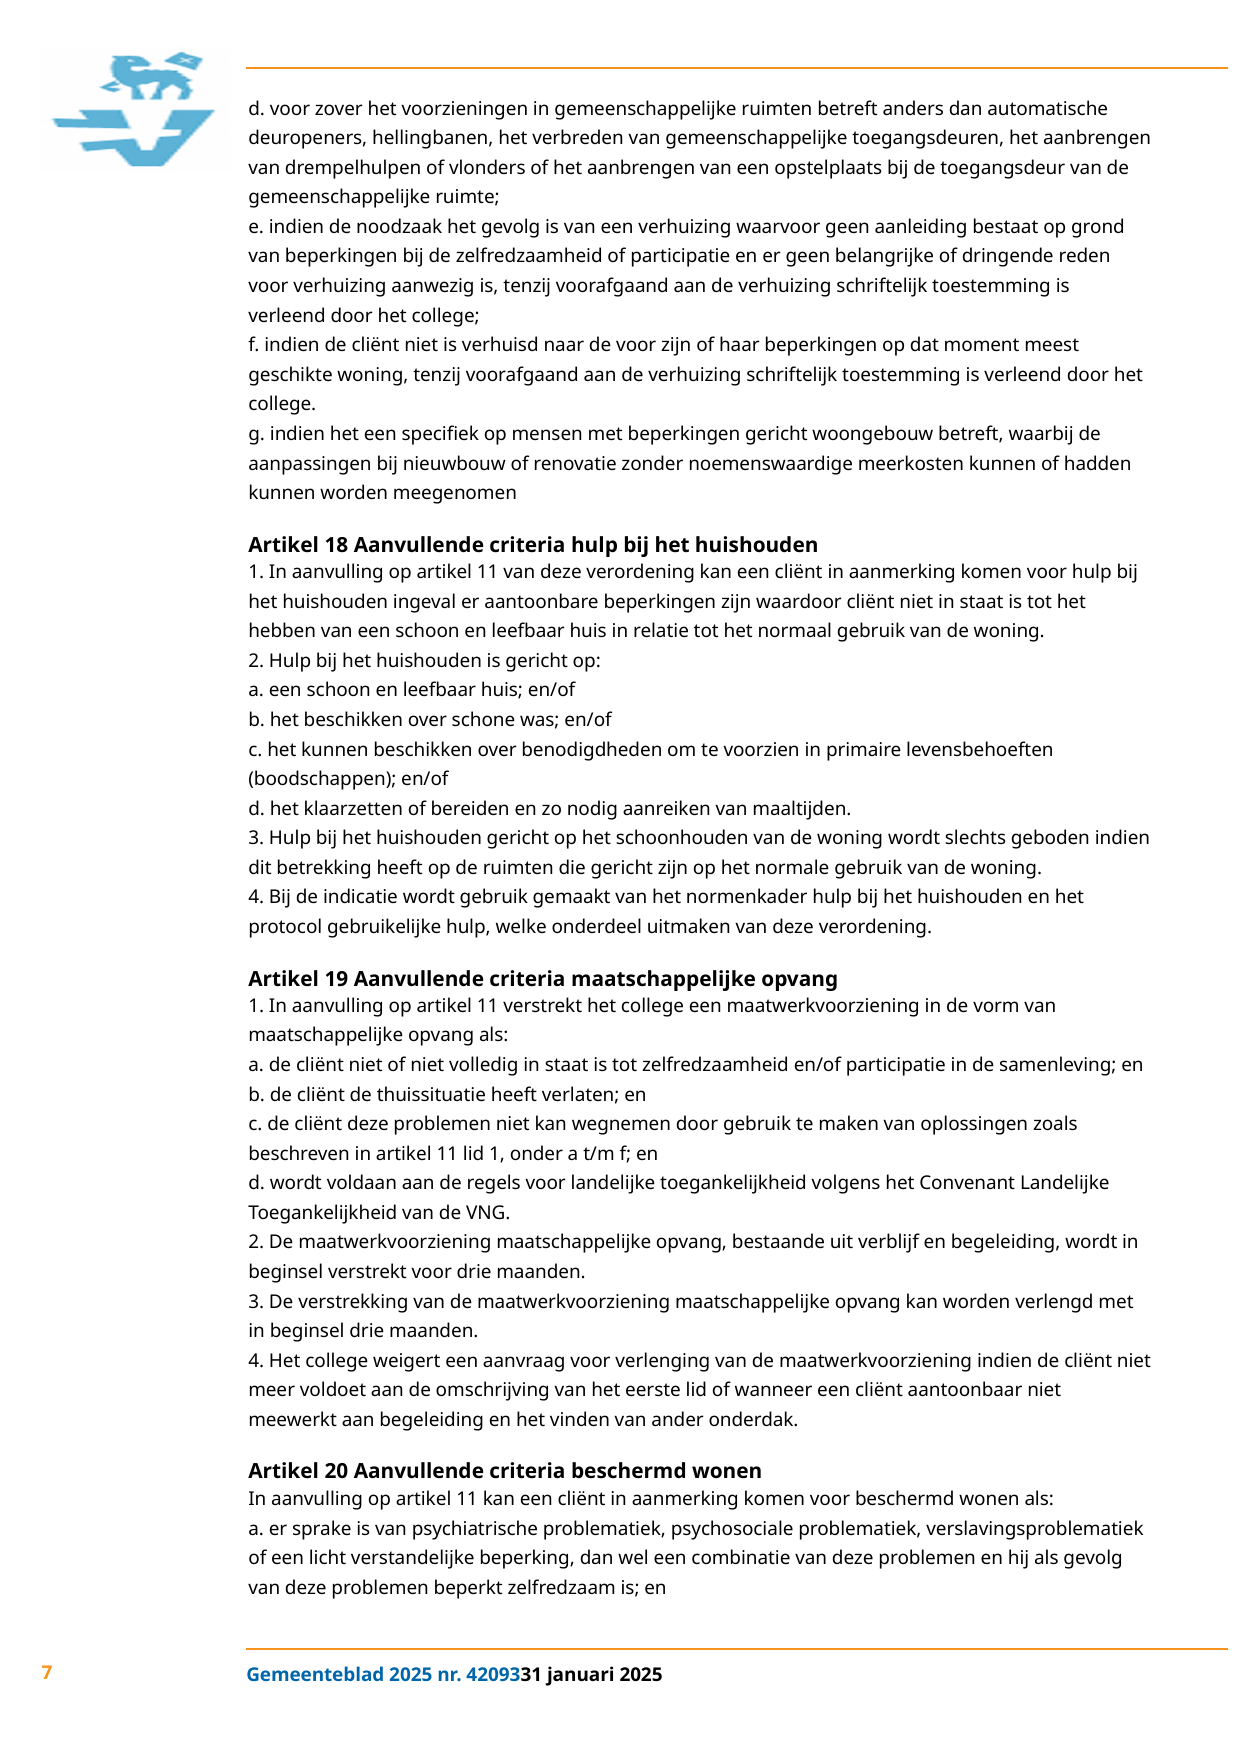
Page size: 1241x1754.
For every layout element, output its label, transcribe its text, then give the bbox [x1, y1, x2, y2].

text a. er sprake is van psychiatrische problematiek, psychosociale problematiek, verslavingsproblematiek of een licht verstandelijke beperking, dan wel een combinatie van deze problemen en hij als gevolg van deze problemen beperkt zelfredzaam is; en [248, 1515, 1152, 1599]
text g. indien het een specifiek op mensen met beperkingen gericht woongebouw betreft, waarbij de aanpassingen bij nieuwbouw of renovatie zonder noemenswaardige meerkosten kunnen of hadden kunnen worden meegenomen [248, 420, 1152, 505]
text 2. Hulp bij het huishouden is gericht op: [248, 647, 1152, 673]
picture [41, 47, 231, 172]
text c. het kunnen beschikken over benodigdheden om te voorzien in primaire levensbehoeften (boodschappen); en/of [248, 736, 1152, 791]
text 4. Het college weigert een aanvraag voor verlenging van de maatwerkvoorziening indien de cliënt niet meer voldoet aan de omschrijving van het eerste lid of wanneer een cliënt aantoonbaar niet meewerkt aan begeleiding en het vinden van ander onderdak. [248, 1347, 1152, 1432]
text f. indien de cliënt niet is verhuisd naar de voor zijn of haar beperkingen op dat moment meest geschikte woning, tenzij voorafgaand aan de verhuizing schriftelijk toestemming is verleend door het college. [248, 331, 1152, 416]
text 4. Bij de indicatie wordt gebruik gemaakt van het normenkader hulp bij het huishouden en het protocol gebruikelijke hulp, welke onderdeel uitmaken van deze verordening. [248, 884, 1152, 939]
text 1. In aanvulling op artikel 11 verstrekt het college een maatwerkvoorziening in de vorm van maatschappelijke opvang als: [248, 992, 1152, 1047]
text b. het beschikken over schone was; en/of [248, 706, 1152, 732]
text c. de cliënt deze problemen niet kan wegnemen door gebruik te maken van oplossingen zoals beschreven in artikel 11 lid 1, onder a t/m f; en [248, 1110, 1152, 1166]
text Artikel 18 Aanvullende criteria hulp bij het huishouden [248, 530, 1152, 558]
text d. wordt voldaan aan de regels voor landelijke toegankelijkheid volgens het Convenant Landelijke Toegankelijkheid van de VNG. [248, 1169, 1152, 1225]
text 3. Hulp bij het huishouden gericht op het schoonhouden van de woning wordt slechts geboden indien dit betrekking heeft op de ruimten die gericht zijn op het normale gebruik van de woning. [248, 824, 1152, 880]
text b. de cliënt de thuissituatie heeft verlaten; en [248, 1081, 1152, 1107]
text Artikel 19 Aanvullende criteria maatschappelijke opvang [248, 964, 1152, 992]
text a. de cliënt niet of niet volledig in staat is tot zelfredzaamheid en/of participatie in de samenleving; en [248, 1051, 1152, 1077]
text d. voor zover het voorzieningen in gemeenschappelijke ruimten betreft anders dan automatische deuropeners, hellingbanen, het verbreden van gemeenschappelijke toegangsdeuren, het aanbrengen van drempelhulpen of vlonders of het aanbrengen van een opstelplaats bij de toegangsdeur van de gemeenschappelijke ruimte; [248, 95, 1152, 209]
text 2. De maatwerkvoorziening maatschappelijke opvang, bestaande uit verblijf en begeleiding, wordt in beginsel verstrekt voor drie maanden. [248, 1229, 1152, 1284]
text e. indien de noodzaak het gevolg is van een verhuizing waarvoor geen aanleiding bestaat op grond van beperkingen bij de zelfredzaamheid of participatie en er geen belangrijke of dringende reden voor verhuizing aanwezig is, tenzij voorafgaand aan de verhuizing schriftelijk toestemming is verleend door het college; [248, 213, 1152, 328]
text 1. In aanvulling op artikel 11 van deze verordening kan een cliënt in aanmerking komen voor hulp bij het huishouden ingeval er aantoonbare beperkingen zijn waardoor cliënt niet in staat is tot het hebben van een schoon en leefbaar huis in relatie tot het normaal gebruik van de woning. [248, 558, 1152, 643]
text 3. De verstrekking van de maatwerkvoorziening maatschappelijke opvang kan worden verlengd met in beginsel drie maanden. [248, 1288, 1152, 1343]
text d. het klaarzetten of bereiden en zo nodig aanreiken van maaltijden. [248, 795, 1152, 821]
text a. een schoon en leefbaar huis; en/of [248, 677, 1152, 702]
text Artikel 20 Aanvullende criteria beschermd wonen [248, 1457, 1152, 1485]
text In aanvulling op artikel 11 kan een cliënt in aanmerking komen voor beschermd wonen als: [248, 1485, 1152, 1511]
